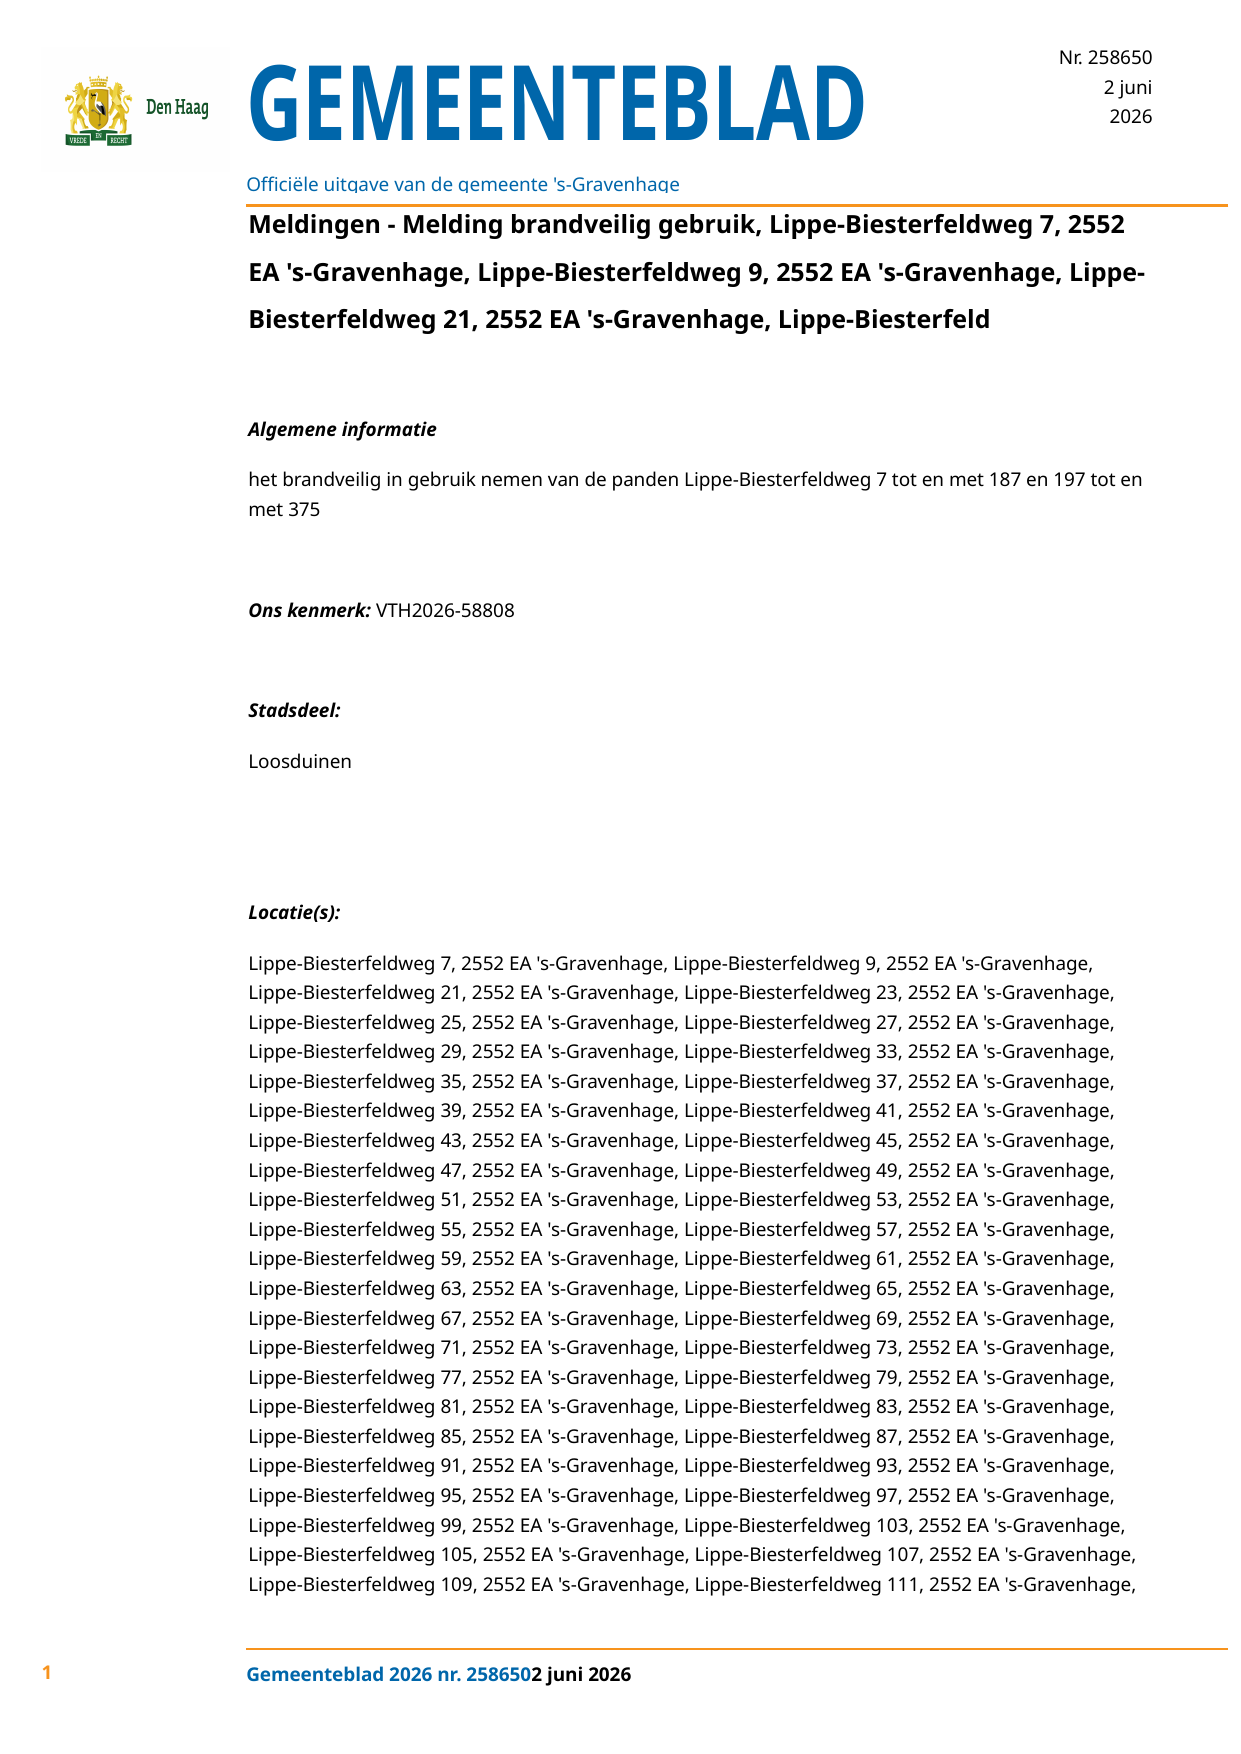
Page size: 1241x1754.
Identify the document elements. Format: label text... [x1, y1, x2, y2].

text Ons kenmerk: VTH2026-58808 [248, 597, 1152, 622]
text Loosduinen [248, 748, 1152, 774]
picture [41, 47, 231, 172]
text Lippe-Biesterfeldweg 7, 2552 EA 's-Gravenhage, Lippe-Biesterfeldweg 9, 2552 EA 's-Gravenhage, Lippe-Biesterfeldweg 21, 2552 EA 's-Gravenhage, Lippe-Biesterfeldweg 23, 2552 EA 's-Gravenhage, Lippe-Biesterfeldweg 25, 2552 EA 's-Gravenhage, Lippe-Biesterfeldweg 27, 2552 EA 's-Gravenhage, Lippe-Biesterfeldweg 29, 2552 EA 's-Gravenhage, Lippe-Biesterfeldweg 33, 2552 EA 's-Gravenhage, Lippe-Biesterfeldweg 35, 2552 EA 's-Gravenhage, Lippe-Biesterfeldweg 37, 2552 EA 's-Gravenhage, Lippe-Biesterfeldweg 39, 2552 EA 's-Gravenhage, Lippe-Biesterfeldweg 41, 2552 EA 's-Gravenhage, Lippe-Biesterfeldweg 43, 2552 EA 's-Gravenhage, Lippe-Biesterfeldweg 45, 2552 EA 's-Gravenhage, Lippe-Biesterfeldweg 47, 2552 EA 's-Gravenhage, Lippe-Biesterfeldweg 49, 2552 EA 's-Gravenhage, Lippe-Biesterfeldweg 51, 2552 EA 's-Gravenhage, Lippe-Biesterfeldweg 53, 2552 EA 's-Gravenhage, Lippe-Biesterfeldweg 55, 2552 EA 's-Gravenhage, Lippe-Biesterfeldweg 57, 2552 EA 's-Gravenhage, Lippe-Biesterfeldweg 59, 2552 EA 's-Gravenhage, Lippe-Biesterfeldweg 61, 2552 EA 's-Gravenhage, Lippe-Biesterfeldweg 63, 2552 EA 's-Gravenhage, Lippe-Biesterfeldweg 65, 2552 EA 's-Gravenhage, Lippe-Biesterfeldweg 67, 2552 EA 's-Gravenhage, Lippe-Biesterfeldweg 69, 2552 EA 's-Gravenhage, Lippe-Biesterfeldweg 71, 2552 EA 's-Gravenhage, Lippe-Biesterfeldweg 73, 2552 EA 's-Gravenhage, Lippe-Biesterfeldweg 77, 2552 EA 's-Gravenhage, Lippe-Biesterfeldweg 79, 2552 EA 's-Gravenhage, Lippe-Biesterfeldweg 81, 2552 EA 's-Gravenhage, Lippe-Biesterfeldweg 83, 2552 EA 's-Gravenhage, Lippe-Biesterfeldweg 85, 2552 EA 's-Gravenhage, Lippe-Biesterfeldweg 87, 2552 EA 's-Gravenhage, Lippe-Biesterfeldweg 91, 2552 EA 's-Gravenhage, Lippe-Biesterfeldweg 93, 2552 EA 's-Gravenhage, Lippe-Biesterfeldweg 95, 2552 EA 's-Gravenhage, Lippe-Biesterfeldweg 97, 2552 EA 's-Gravenhage, Lippe-Biesterfeldweg 99, 2552 EA 's-Gravenhage, Lippe-Biesterfeldweg 103, 2552 EA 's-Gravenhage, Lippe-Biesterfeldweg 105, 2552 EA 's-Gravenhage, Lippe-Biesterfeldweg 107, 2552 EA 's-Gravenhage, Lippe-Biesterfeldweg 109, 2552 EA 's-Gravenhage, Lippe-Biesterfeldweg 111, 2552 EA 's-Gravenhage, [248, 950, 1152, 1597]
text het brandveilig in gebruik nemen van de panden Lippe-Biesterfeldweg 7 tot en met 187 en 197 tot en met 375 [248, 466, 1152, 522]
text Locatie(s): [248, 899, 1152, 925]
text Stadsdeel: [248, 698, 1152, 723]
text Algemene informatie [248, 416, 1152, 442]
text Meldingen - Melding brandveilig gebruik, Lippe-Biesterfeldweg 7, 2552 EA 's-Gravenhage, Lippe-Biesterfeldweg 9, 2552 EA 's-Gravenhage, Lippe-Biesterfeldweg 21, 2552 EA 's-Gravenhage, Lippe-Biesterfeld [248, 207, 1152, 336]
